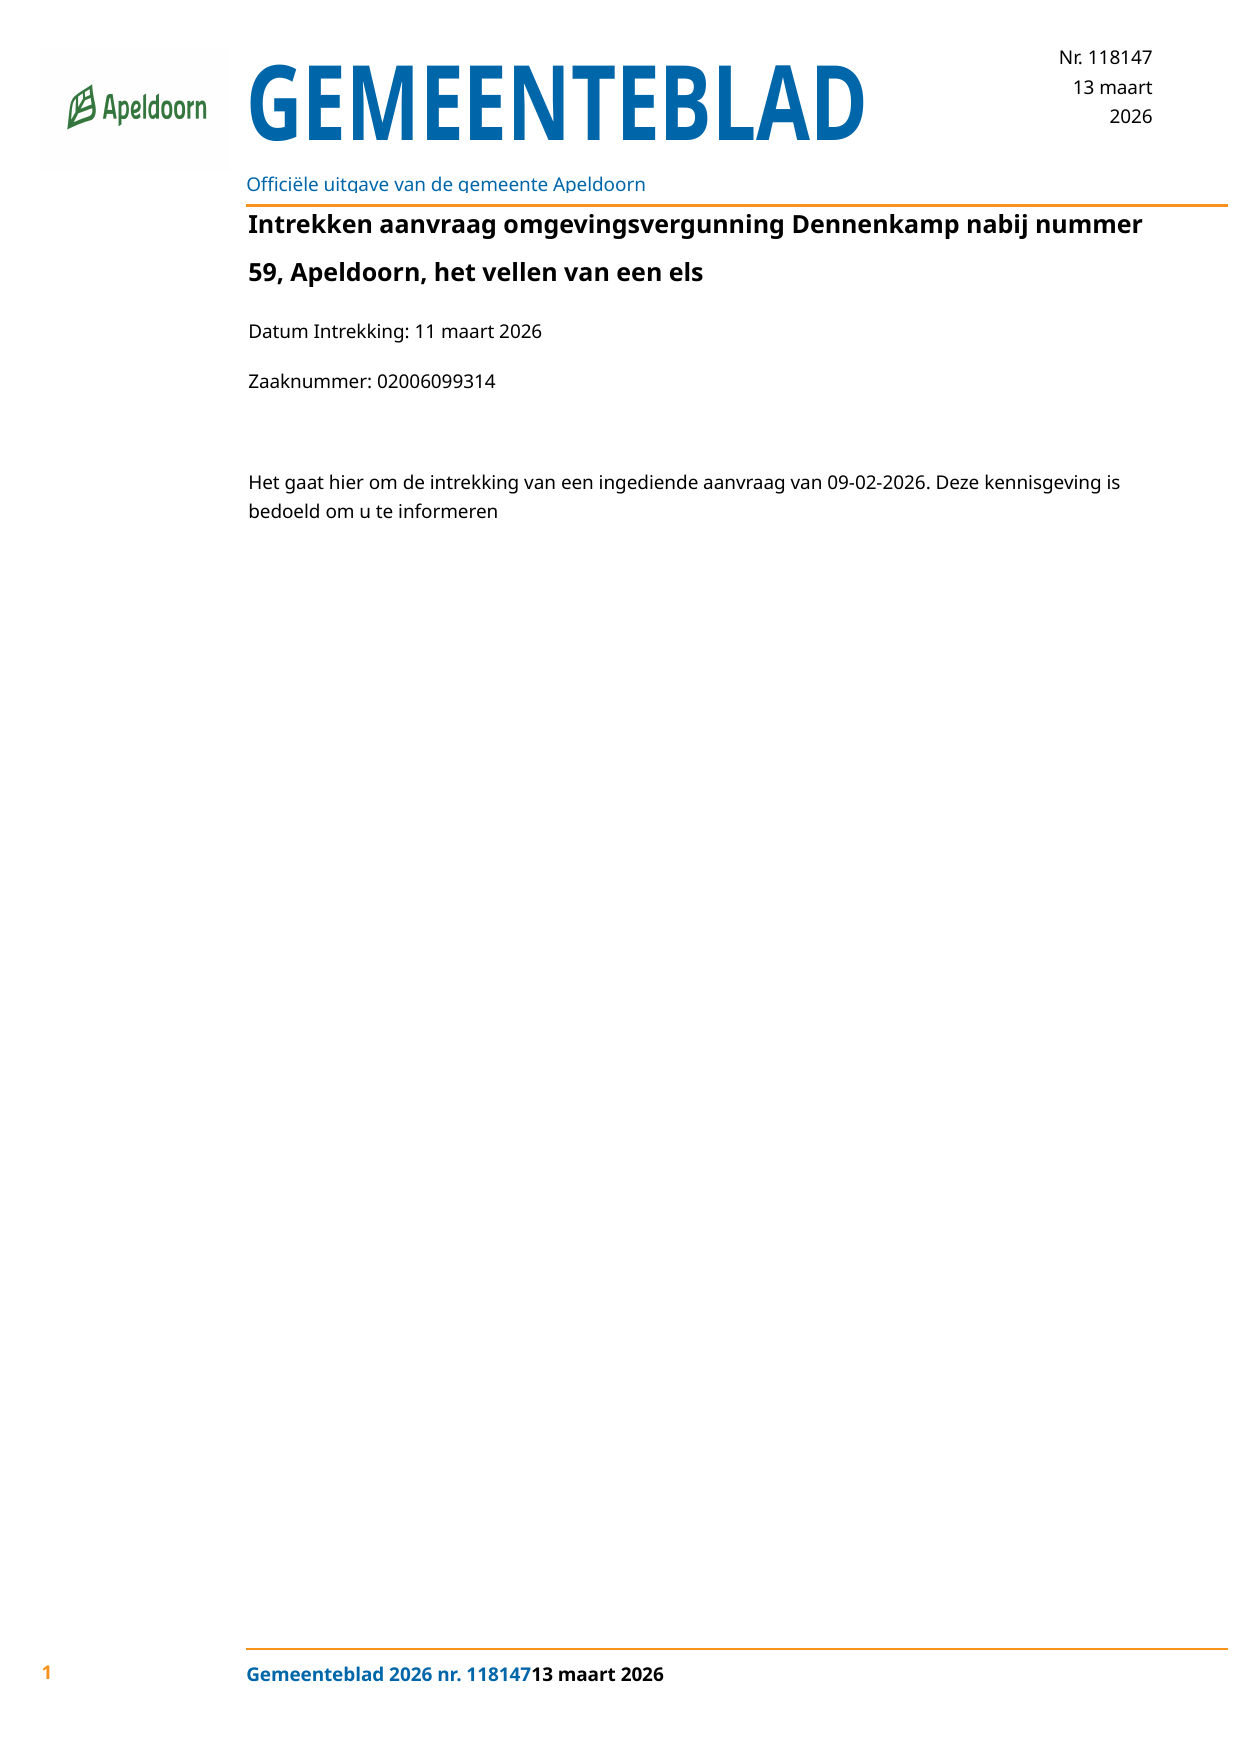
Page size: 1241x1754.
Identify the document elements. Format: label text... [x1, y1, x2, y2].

picture [41, 47, 231, 172]
text Intrekken aanvraag omgevingsvergunning Dennenkamp nabij nummer 59, Apeldoorn, het vellen van een els [248, 207, 1152, 288]
text Zaaknummer: 02006099314 [248, 368, 1152, 394]
text Datum Intrekking: 11 maart 2026 [248, 318, 1152, 344]
text Het gaat hier om de intrekking van een ingediende aanvraag van 09-02-2026. Deze kennisgeving is bedoeld om u te informeren [248, 469, 1152, 524]
